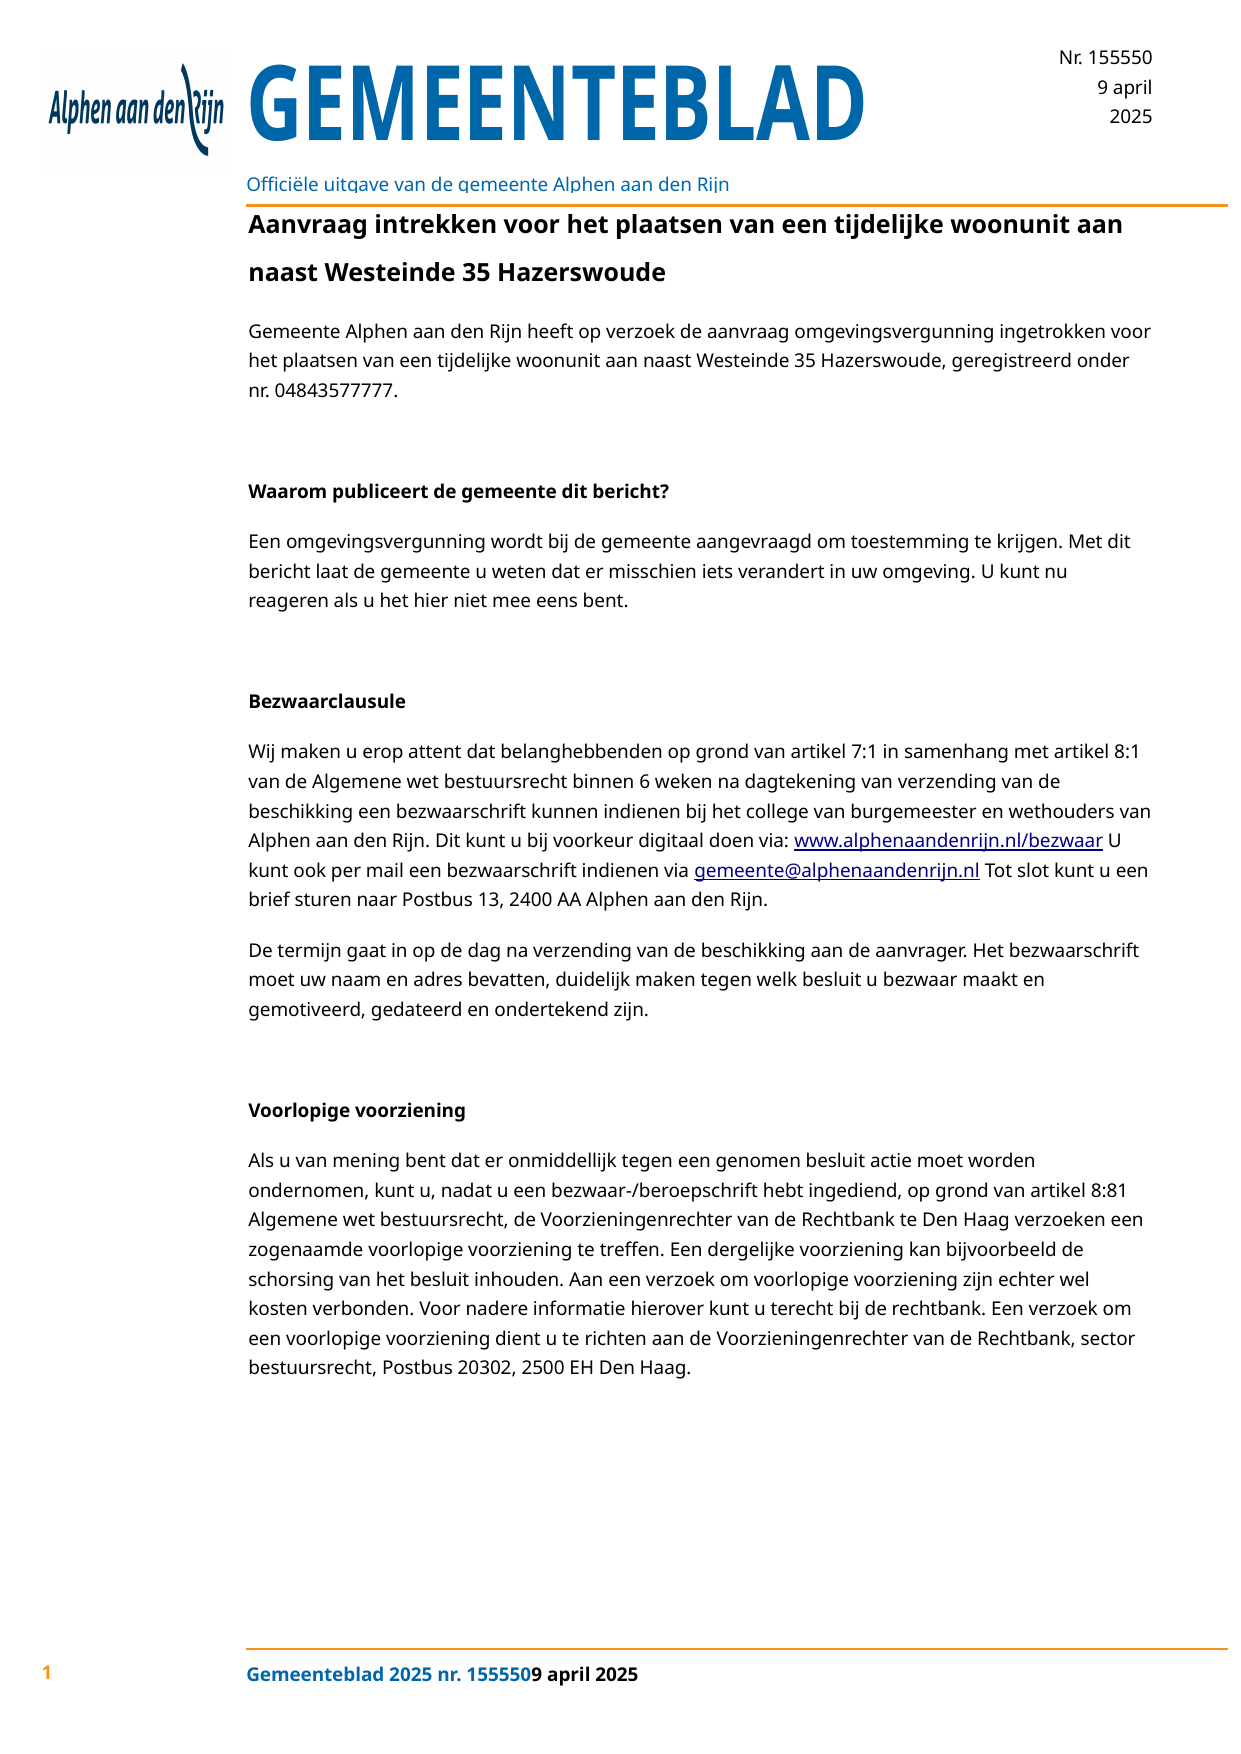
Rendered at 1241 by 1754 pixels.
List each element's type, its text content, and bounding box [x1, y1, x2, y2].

text Wij maken u erop attent dat belanghebbenden op grond van artikel 7:1 in samenhang met artikel 8:1 van de Algemene wet bestuursrecht binnen 6 weken na dagtekening van verzending van de beschikking een bezwaarschrift kunnen indienen bij het college van burgemeester en wethouders van Alphen aan den Rijn. Dit kunt u bij voorkeur digitaal doen via: www.alphenaandenrijn.nl/bezwaar U kunt ook per mail een bezwaarschrift indienen via gemeente@alphenaandenrijn.nl Tot slot kunt u een brief sturen naar Postbus 13, 2400 AA Alphen aan den Rijn. [248, 739, 1152, 912]
text Waarom publiceert de gemeente dit bericht? [248, 478, 1152, 504]
text Bezwaarclausule [248, 688, 1152, 714]
text Voorlopige voorziening [248, 1097, 1152, 1123]
text De termijn gaat in op de dag na verzending van de beschikking aan de aanvrager. Het bezwaarschrift moet uw naam en adres bevatten, duidelijk maken tegen welk besluit u bezwaar maakt en gemotiveerd, gedateerd en ondertekend zijn. [248, 937, 1152, 1022]
text Een omgevingsvergunning wordt bij de gemeente aangevraagd om toestemming te krijgen. Met dit bericht laat de gemeente u weten dat er misschien iets verandert in uw omgeving. U kunt nu reageren als u het hier niet mee eens bent. [248, 528, 1152, 613]
text Als u van mening bent dat er onmiddellijk tegen een genomen besluit actie moet worden ondernomen, kunt u, nadat u een bezwaar-/beroepschrift hebt ingediend, op grond van artikel 8:81 Algemene wet bestuursrecht, de Voorzieningenrechter van de Rechtbank te Den Haag verzoeken een zogenaamde voorlopige voorziening te treffen. Een dergelijke voorziening kan bijvoorbeeld de schorsing van het besluit inhouden. Aan een verzoek om voorlopige voorziening zijn echter wel kosten verbonden. Voor nadere informatie hierover kunt u terecht bij de rechtbank. Een verzoek om een voorlopige voorziening dient u te richten aan de Voorzieningenrechter van de Rechtbank, sector bestuursrecht, Postbus 20302, 2500 EH Den Haag. [248, 1147, 1152, 1380]
picture [41, 47, 231, 172]
text Gemeente Alphen aan den Rijn heeft op verzoek de aanvraag omgevingsvergunning ingetrokken voor het plaatsen van een tijdelijke woonunit aan naast Westeinde 35 Hazerswoude, geregistreerd onder nr. 04843577777. [248, 318, 1152, 403]
text Aanvraag intrekken voor het plaatsen van een tijdelijke woonunit aan naast Westeinde 35 Hazerswoude [248, 207, 1152, 288]
